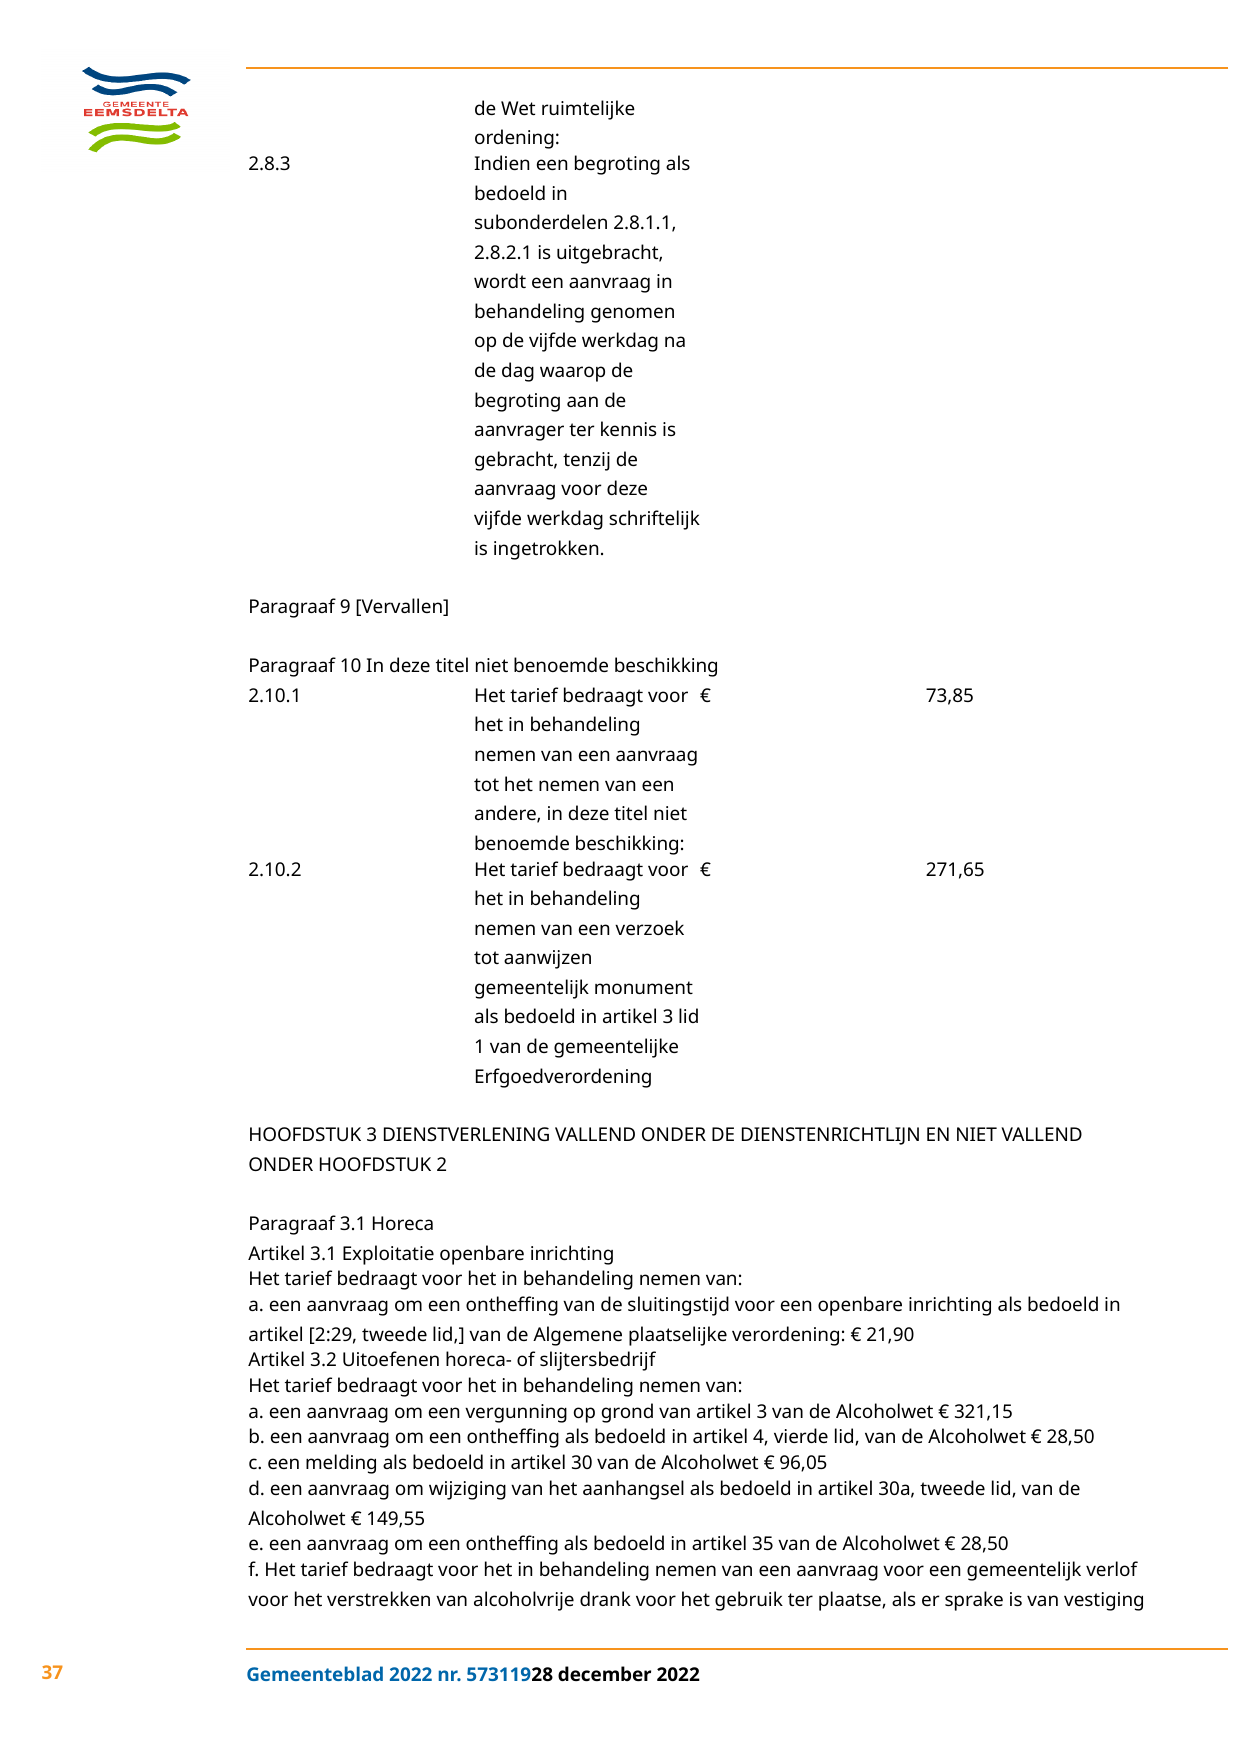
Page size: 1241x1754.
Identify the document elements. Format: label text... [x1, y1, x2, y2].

text Paragraaf 10 In deze titel niet benoemde beschikking [248, 652, 1152, 678]
table_cell Het tarief bedraagt voor het in behandeling nemen van: [248, 1266, 1152, 1291]
table_header Artikel 3.1 Exploitatie openbare inrichting [248, 1240, 1152, 1266]
table_cell a. een aanvraag om een vergunning op grond van artikel 3 van de Alcoholwet € 321,15 [248, 1398, 1152, 1424]
table_cell Het tarief bedraagt voor het in behandeling nemen van: [248, 1372, 1152, 1398]
table_cell [926, 150, 1152, 560]
text Paragraaf 9 [Vervallen] [248, 593, 1152, 619]
table_cell [700, 95, 926, 150]
table_cell f. Het tarief bedraagt voor het in behandeling nemen van een aanvraag voor een gemeentelijk verlof voor het verstrekken van alcoholvrije drank voor het gebruik ter plaatse, als er sprake is van vestiging [248, 1556, 1152, 1612]
table_cell Indien een begroting als bedoeld in subonderdelen 2.8.1.1, 2.8.2.1 is uitgebracht, wordt een aanvraag in behandeling genomen op de vijfde werkdag na de dag waarop de begroting aan de aanvrager ter kennis is gebracht, tenzij de aanvraag voor deze vijfde werkdag schriftelijk is ingetrokken. [474, 150, 700, 560]
table_cell € [700, 856, 926, 1088]
table_cell 2.8.3 [248, 150, 474, 560]
table_cell b. een aanvraag om een ontheffing als bedoeld in artikel 4, vierde lid, van de Alcoholwet € 28,50 [248, 1424, 1152, 1449]
table_cell a. een aanvraag om een ontheffing van de sluitingstijd voor een openbare inrichting als bedoeld in artikel [2:29, tweede lid,] van de Algemene plaatselijke verordening: € 21,90 [248, 1291, 1152, 1347]
table_cell de Wet ruimtelijke ordening: [474, 95, 700, 150]
table_cell Het tarief bedraagt voor het in behandeling nemen van een verzoek tot aanwijzen gemeentelijk monument als bedoeld in artikel 3 lid 1 van de gemeentelijke Erfgoedverordening [474, 856, 700, 1088]
text Paragraaf 3.1 Horeca [248, 1210, 1152, 1236]
table_cell [926, 95, 1152, 150]
table_header Het tarief bedraagt voor het in behandeling nemen van een aanvraag tot het nemen van een andere, in deze titel niet benoemde beschikking: [474, 682, 700, 856]
table_cell [700, 150, 926, 560]
table_cell 271,65 [926, 856, 1152, 1088]
table_cell d. een aanvraag om wijziging van het aanhangsel als bedoeld in artikel 30a, tweede lid, van de Alcoholwet € 149,55 [248, 1475, 1152, 1531]
table_cell 2.10.2 [248, 856, 474, 1088]
table_header 73,85 [926, 682, 1152, 856]
table_cell c. een melding als bedoeld in artikel 30 van de Alcoholwet € 96,05 [248, 1450, 1152, 1475]
table_cell Artikel 3.2 Uitoefenen horeca- of slijtersbedrijf [248, 1347, 1152, 1372]
table_header € [700, 682, 926, 856]
picture [41, 47, 231, 172]
table_header 2.10.1 [248, 682, 474, 856]
text HOOFDSTUK 3 DIENSTVERLENING VALLEND ONDER DE DIENSTENRICHTLIJN EN NIET VALLEND ONDER HOOFDSTUK 2 [248, 1121, 1152, 1177]
table_cell [248, 95, 474, 150]
table_cell e. een aanvraag om een ontheffing als bedoeld in artikel 35 van de Alcoholwet € 28,50 [248, 1531, 1152, 1556]
